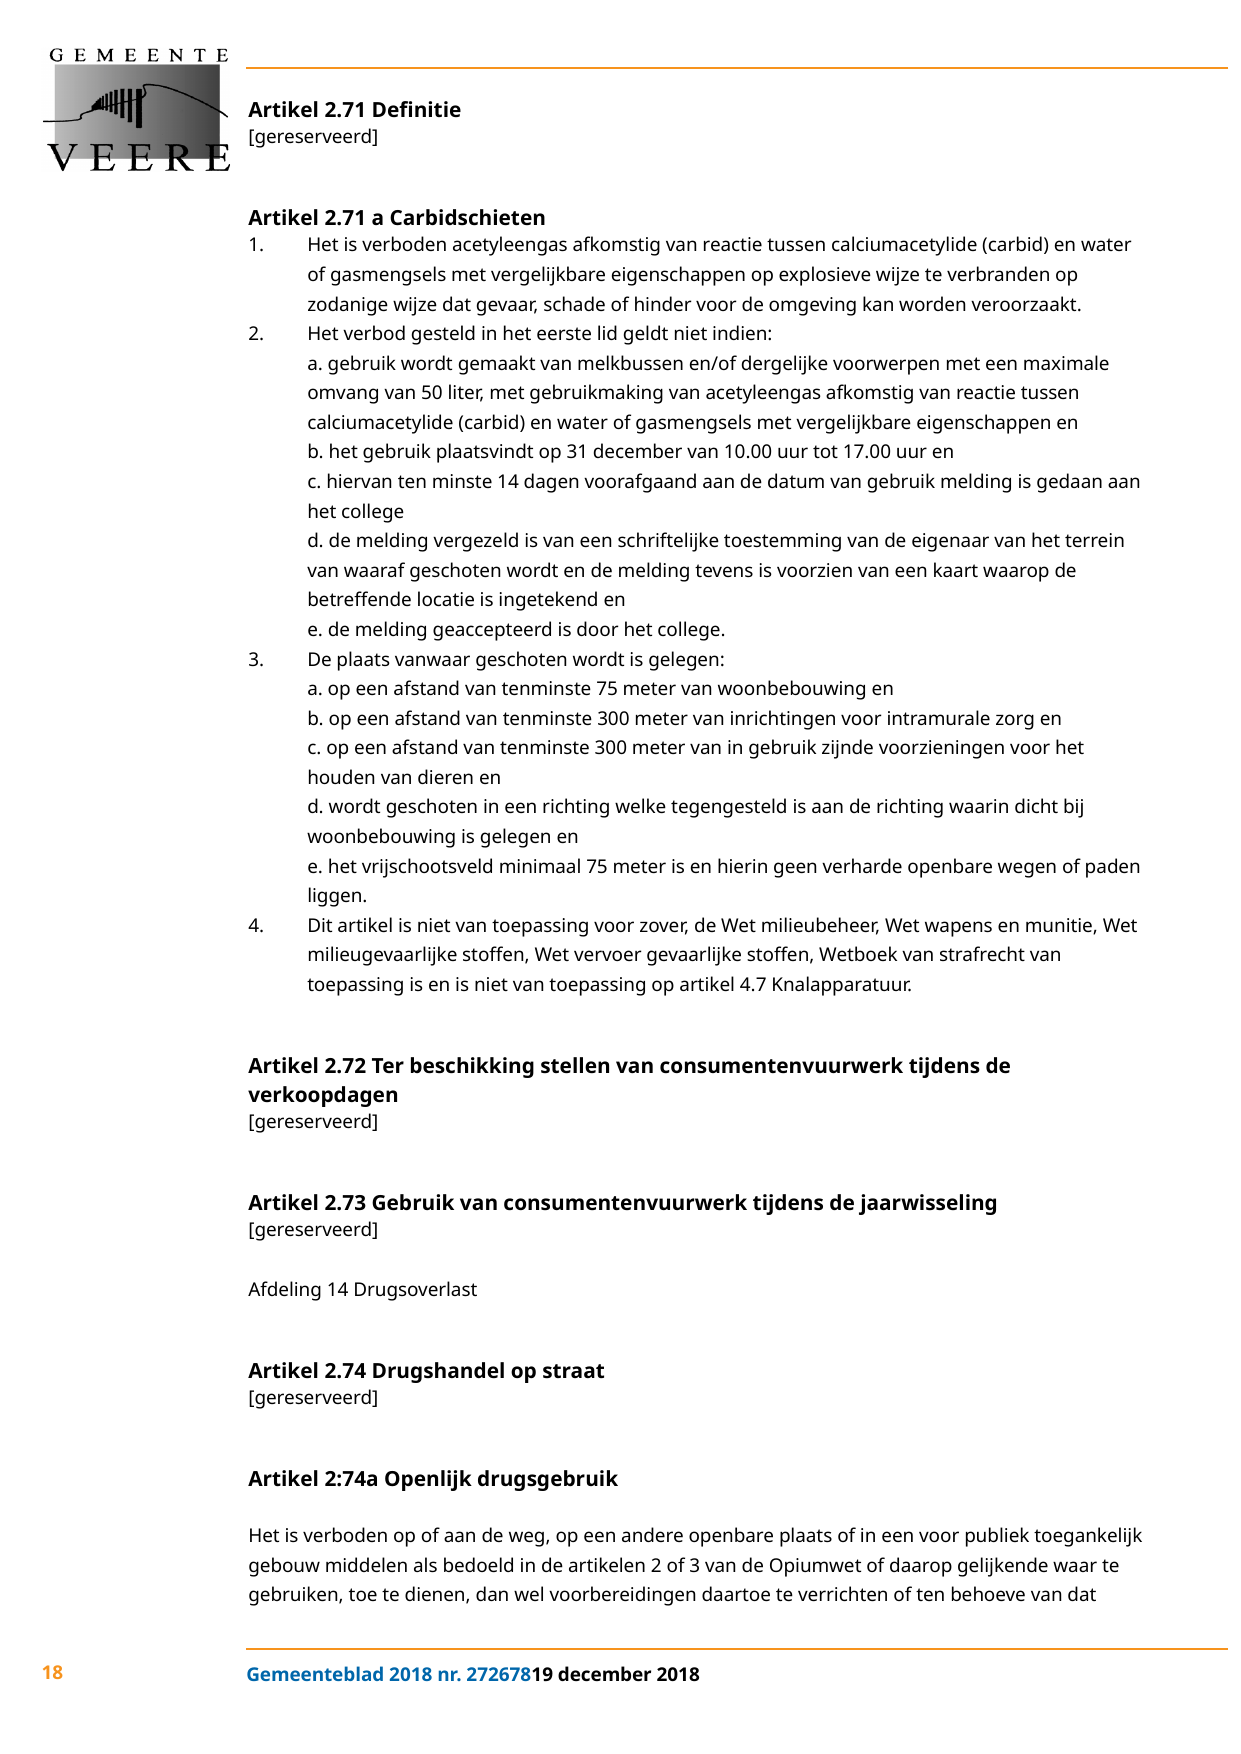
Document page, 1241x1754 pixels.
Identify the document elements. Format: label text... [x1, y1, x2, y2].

list d. wordt geschoten in een richting welke tegengesteld is aan de richting waarin dicht bij woonbebouwing is gelegen en [248, 794, 1152, 849]
list De plaats vanwaar geschoten wordt is gelegen: [248, 646, 1152, 672]
text Artikel 2.74 Drugshandel op straat [248, 1356, 1152, 1384]
list b. op een afstand van tenminste 300 meter van inrichtingen voor intramurale zorg en [248, 705, 1152, 731]
list Het verbod gesteld in het eerste lid geldt niet indien: [248, 320, 1152, 346]
text Artikel 2.71 Definitie [248, 95, 1152, 123]
text [gereserveerd] [248, 1108, 1152, 1134]
text [gereserveerd] [248, 1384, 1152, 1410]
list a. gebruik wordt gemaakt van melkbussen en/of dergelijke voorwerpen met een maximale omvang van 50 liter, met gebruikmaking van acetyleengas afkomstig van reactie tussen calciumacetylide (carbid) en water of gasmengsels met vergelijkbare eigenschappen en [248, 350, 1152, 435]
list a. op een afstand van tenminste 75 meter van woonbebouwing en [248, 675, 1152, 701]
list c. op een afstand van tenminste 300 meter van in gebruik zijnde voorzieningen voor het houden van dieren en [248, 734, 1152, 790]
list e. het vrijschootsveld minimaal 75 meter is en hierin geen verharde openbare wegen of paden liggen. [248, 853, 1152, 908]
text Afdeling 14 Drugsoverlast [248, 1276, 1152, 1301]
list d. de melding vergezeld is van een schriftelijke toestemming van de eigenaar van het terrein van waaraf geschoten wordt en de melding tevens is voorzien van een kaart waarop de betreffende locatie is ingetekend en [248, 527, 1152, 612]
text [gereserveerd] [248, 123, 1152, 149]
text Artikel 2:74a Openlijk drugsgebruik [248, 1464, 1152, 1493]
picture [41, 47, 231, 172]
list e. de melding geaccepteerd is door het college. [248, 616, 1152, 642]
list b. het gebruik plaatsvindt op 31 december van 10.00 uur tot 17.00 uur en [248, 439, 1152, 464]
text Artikel 2.73 Gebruik van consumentenvuurwerk tijdens de jaarwisseling [248, 1188, 1152, 1217]
text Artikel 2.72 Ter beschikking stellen van consumentenvuurwerk tijdens de verkoopdagen [248, 1051, 1152, 1108]
list Dit artikel is niet van toepassing voor zover, de Wet milieubeheer, Wet wapens en munitie, Wet milieugevaarlijke stoffen, Wet vervoer gevaarlijke stoffen, Wetboek van strafrecht van toepassing is en is niet van toepassing op artikel 4.7 Knalapparatuur. [248, 912, 1152, 997]
list Het is verboden acetyleengas afkomstig van reactie tussen calciumacetylide (carbid) en water of gasmengsels met vergelijkbare eigenschappen op explosieve wijze te verbranden op zodanige wijze dat gevaar, schade of hinder voor de omgeving kan worden veroorzaakt. [248, 232, 1152, 317]
list c. hiervan ten minste 14 dagen voorafgaand aan de datum van gebruik melding is gedaan aan het college [248, 468, 1152, 524]
text [gereserveerd] [248, 1217, 1152, 1242]
text Het is verboden op of aan de weg, op een andere openbare plaats of in een voor publiek toegankelijk gebouw middelen als bedoeld in de artikelen 2 of 3 van de Opiumwet of daarop gelijkende waar te gebruiken, toe te dienen, dan wel voorbereidingen daartoe te verrichten of ten behoeve van dat [248, 1522, 1152, 1607]
text Artikel 2.71 a Carbidschieten [248, 203, 1152, 232]
